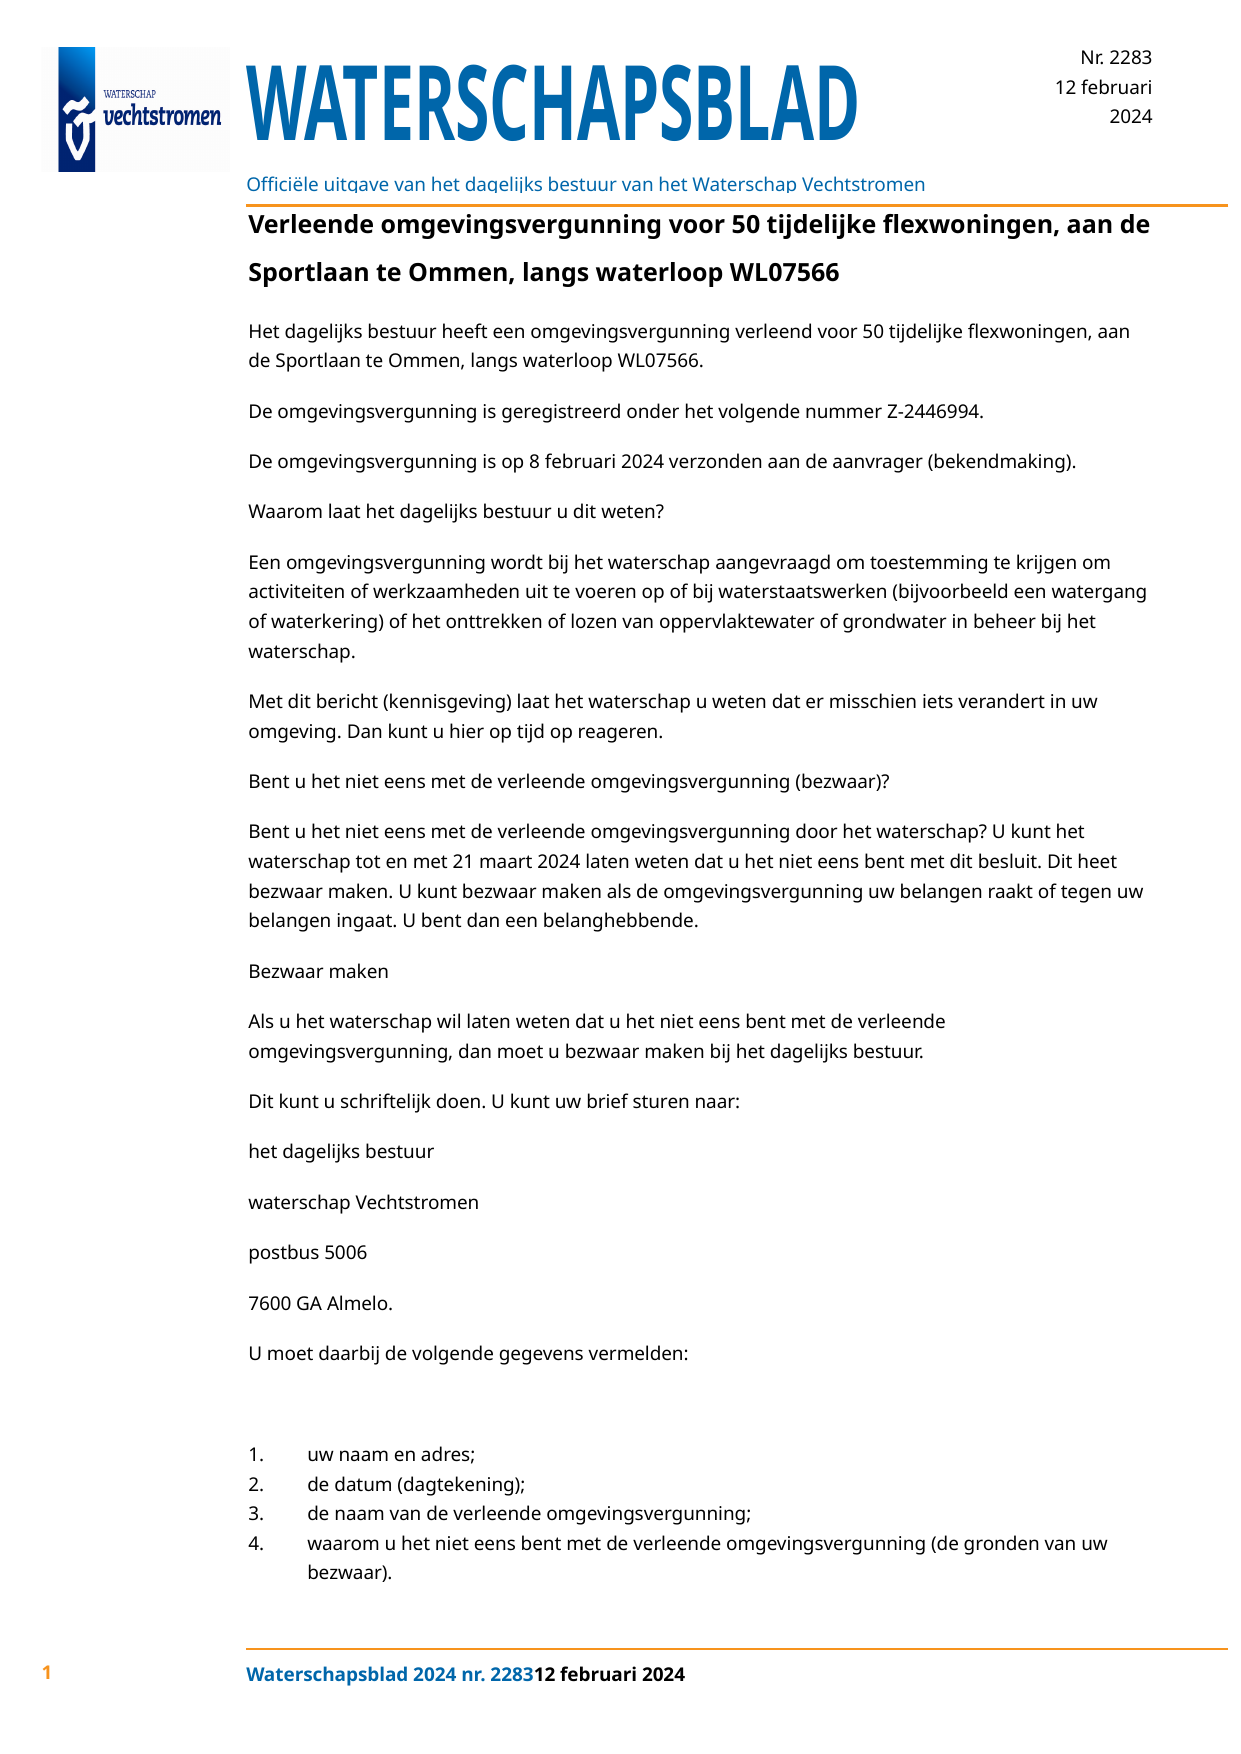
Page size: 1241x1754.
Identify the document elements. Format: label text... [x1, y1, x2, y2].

text het dagelijks bestuur [248, 1139, 1152, 1164]
list de naam van de verleende omgevingsvergunning; [248, 1500, 1152, 1526]
text Als u het waterschap wil laten weten dat u het niet eens bent met de verleende omgevingsvergunning, dan moet u bezwaar maken bij het dagelijks bestuur. [248, 1008, 1152, 1064]
text Met dit bericht (kennisgeving) laat het waterschap u weten dat er misschien iets verandert in uw omgeving. Dan kunt u hier op tijd op reageren. [248, 688, 1152, 744]
text 7600 GA Almelo. [248, 1290, 1152, 1316]
list uw naam en adres; [248, 1441, 1152, 1467]
text postbus 5006 [248, 1239, 1152, 1265]
text Bezwaar maken [248, 958, 1152, 984]
list de datum (dagtekening); [248, 1471, 1152, 1497]
text Verleende omgevingsvergunning voor 50 tijdelijke flexwoningen, aan de Sportlaan te Ommen, langs waterloop WL07566 [248, 207, 1152, 288]
text Bent u het niet eens met de verleende omgevingsvergunning (bezwaar)? [248, 768, 1152, 794]
picture [41, 47, 231, 172]
text Bent u het niet eens met de verleende omgevingsvergunning door het waterschap? U kunt het waterschap tot en met 21 maart 2024 laten weten dat u het niet eens bent met dit besluit. Dit heet bezwaar maken. U kunt bezwaar maken als de omgevingsvergunning uw belangen raakt of tegen uw belangen ingaat. U bent dan een belanghebbende. [248, 819, 1152, 933]
text Waarom laat het dagelijks bestuur u dit weten? [248, 499, 1152, 524]
text Dit kunt u schriftelijk doen. U kunt uw brief sturen naar: [248, 1088, 1152, 1114]
text U moet daarbij de volgende gegevens vermelden: [248, 1340, 1152, 1366]
text De omgevingsvergunning is op 8 februari 2024 verzonden aan de aanvrager (bekendmaking). [248, 448, 1152, 474]
list waarom u het niet eens bent met de verleende omgevingsvergunning (de gronden van uw bezwaar). [248, 1530, 1152, 1585]
text Het dagelijks bestuur heeft een omgevingsvergunning verleend voor 50 tijdelijke flexwoningen, aan de Sportlaan te Ommen, langs waterloop WL07566. [248, 318, 1152, 373]
text waterschap Vechtstromen [248, 1189, 1152, 1215]
text Een omgevingsvergunning wordt bij het waterschap aangevraagd om toestemming te krijgen om activiteiten of werkzaamheden uit te voeren op of bij waterstaatswerken (bijvoorbeeld een watergang of waterkering) of het onttrekken of lozen van oppervlaktewater of grondwater in beheer bij het waterschap. [248, 549, 1152, 664]
text De omgevingsvergunning is geregistreerd onder het volgende nummer Z-2446994. [248, 398, 1152, 424]
